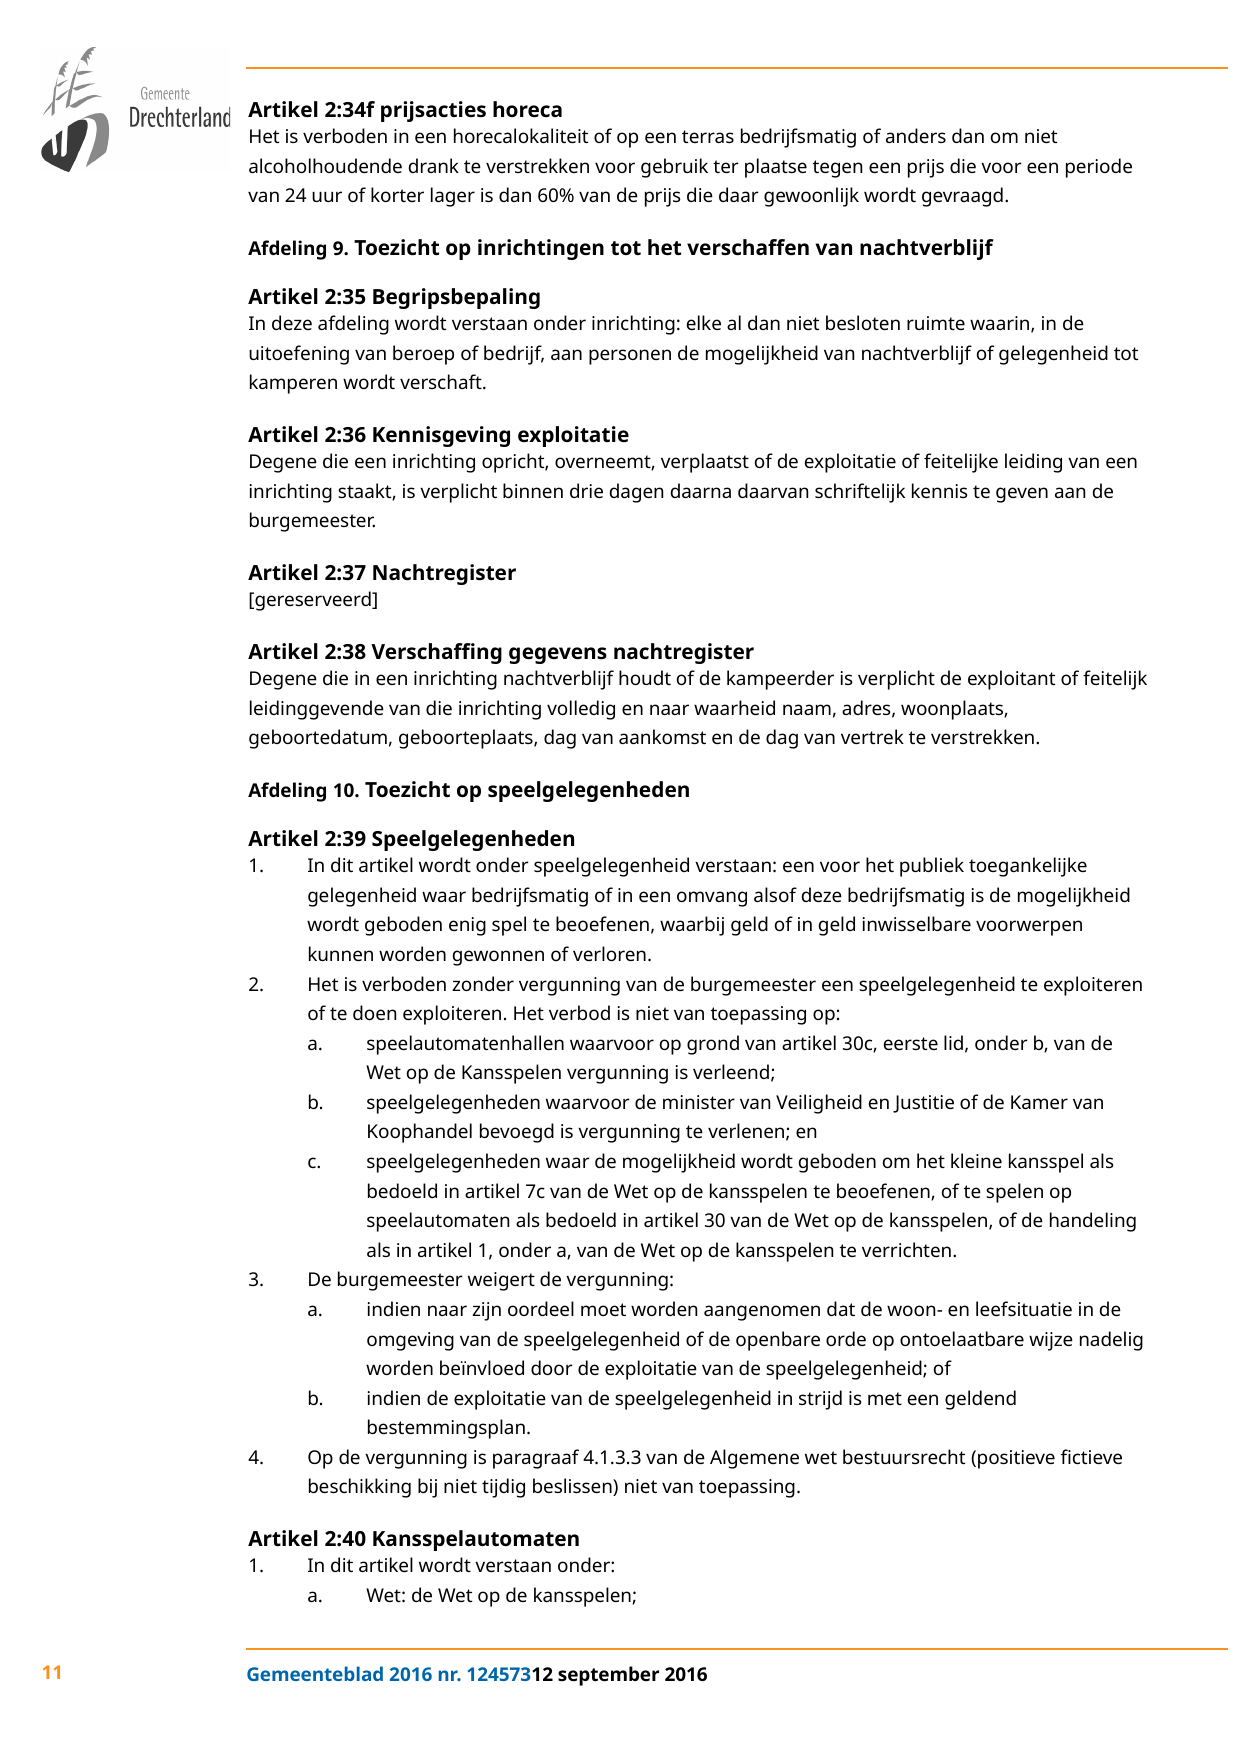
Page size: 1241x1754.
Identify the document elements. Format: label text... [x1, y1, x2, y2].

text Het is verboden in een horecalokaliteit of op een terras bedrijfsmatig of anders dan om niet alcoholhoudende drank te verstrekken voor gebruik ter plaatse tegen een prijs die voor een periode van 24 uur of korter lager is dan 60% van de prijs die daar gewoonlijk wordt gevraagd. [248, 123, 1152, 208]
list Het is verboden zonder vergunning van de burgemeester een speelgelegenheid te exploiteren of te doen exploiteren. Het verbod is niet van toepassing op: [248, 971, 1152, 1026]
text Artikel 2:34f prijsacties horeca [248, 95, 1152, 123]
list indien naar zijn oordeel moet worden aangenomen dat de woon- en leefsituatie in de omgeving van de speelgelegenheid of de openbare orde op ontoelaatbare wijze nadelig worden beïnvloed door de exploitatie van de speelgelegenheid; of [307, 1296, 1152, 1381]
text [gereserveerd] [248, 586, 1152, 612]
text Afdeling 9. Toezicht op inrichtingen tot het verschaffen van nachtverblijf [248, 233, 1152, 261]
list Op de vergunning is paragraaf 4.1.3.3 van de Algemene wet bestuursrecht (positieve fictieve beschikking bij niet tijdig beslissen) niet van toepassing. [248, 1444, 1152, 1499]
text Artikel 2:38 Verschaffing gegevens nachtregister [248, 637, 1152, 665]
text Afdeling 10. Toezicht op speelgelegenheden [248, 775, 1152, 803]
text Artikel 2:39 Speelgelegenheden [248, 824, 1152, 852]
list indien de exploitatie van de speelgelegenheid in strijd is met een geldend bestemmingsplan. [307, 1385, 1152, 1440]
list speelautomatenhallen waarvoor op grond van artikel 30c, eerste lid, onder b, van de Wet op de Kansspelen vergunning is verleend; [307, 1030, 1152, 1085]
text Artikel 2:37 Nachtregister [248, 558, 1152, 586]
text Degene die in een inrichting nachtverblijf houdt of de kampeerder is verplicht de exploitant of feitelijk leidinggevende van die inrichting volledig en naar waarheid naam, adres, woonplaats, geboortedatum, geboorteplaats, dag van aankomst en de dag van vertrek te verstrekken. [248, 665, 1152, 750]
text Artikel 2:40 Kansspelautomaten [248, 1524, 1152, 1553]
list speelgelegenheden waarvoor de minister van Veiligheid en Justitie of de Kamer van Koophandel bevoegd is vergunning te verlenen; en [307, 1089, 1152, 1144]
list In dit artikel wordt onder speelgelegenheid verstaan: een voor het publiek toegankelijke gelegenheid waar bedrijfsmatig of in een omvang alsof deze bedrijfsmatig is de mogelijkheid wordt geboden enig spel te beoefenen, waarbij geld of in geld inwisselbare voorwerpen kunnen worden gewonnen of verloren. [248, 852, 1152, 967]
text Artikel 2:35 Begripsbepaling [248, 282, 1152, 310]
list De burgemeester weigert de vergunning: [248, 1267, 1152, 1292]
list Wet: de Wet op de kansspelen; [307, 1582, 1152, 1608]
list speelgelegenheden waar de mogelijkheid wordt geboden om het kleine kansspel als bedoeld in artikel 7c van de Wet op de kansspelen te beoefenen, of te spelen op speelautomaten als bedoeld in artikel 30 van de Wet op de kansspelen, of de handeling als in artikel 1, onder a, van de Wet op de kansspelen te verrichten. [307, 1148, 1152, 1263]
text Degene die een inrichting opricht, overneemt, verplaatst of de exploitatie of feitelijke leiding van een inrichting staakt, is verplicht binnen drie dagen daarna daarvan schriftelijk kennis te geven aan de burgemeester. [248, 448, 1152, 533]
picture [41, 47, 231, 172]
text In deze afdeling wordt verstaan onder inrichting: elke al dan niet besloten ruimte waarin, in de uitoefening van beroep of bedrijf, aan personen de mogelijkheid van nachtverblijf of gelegenheid tot kamperen wordt verschaft. [248, 310, 1152, 395]
list In dit artikel wordt verstaan onder: [248, 1553, 1152, 1578]
text Artikel 2:36 Kennisgeving exploitatie [248, 420, 1152, 448]
